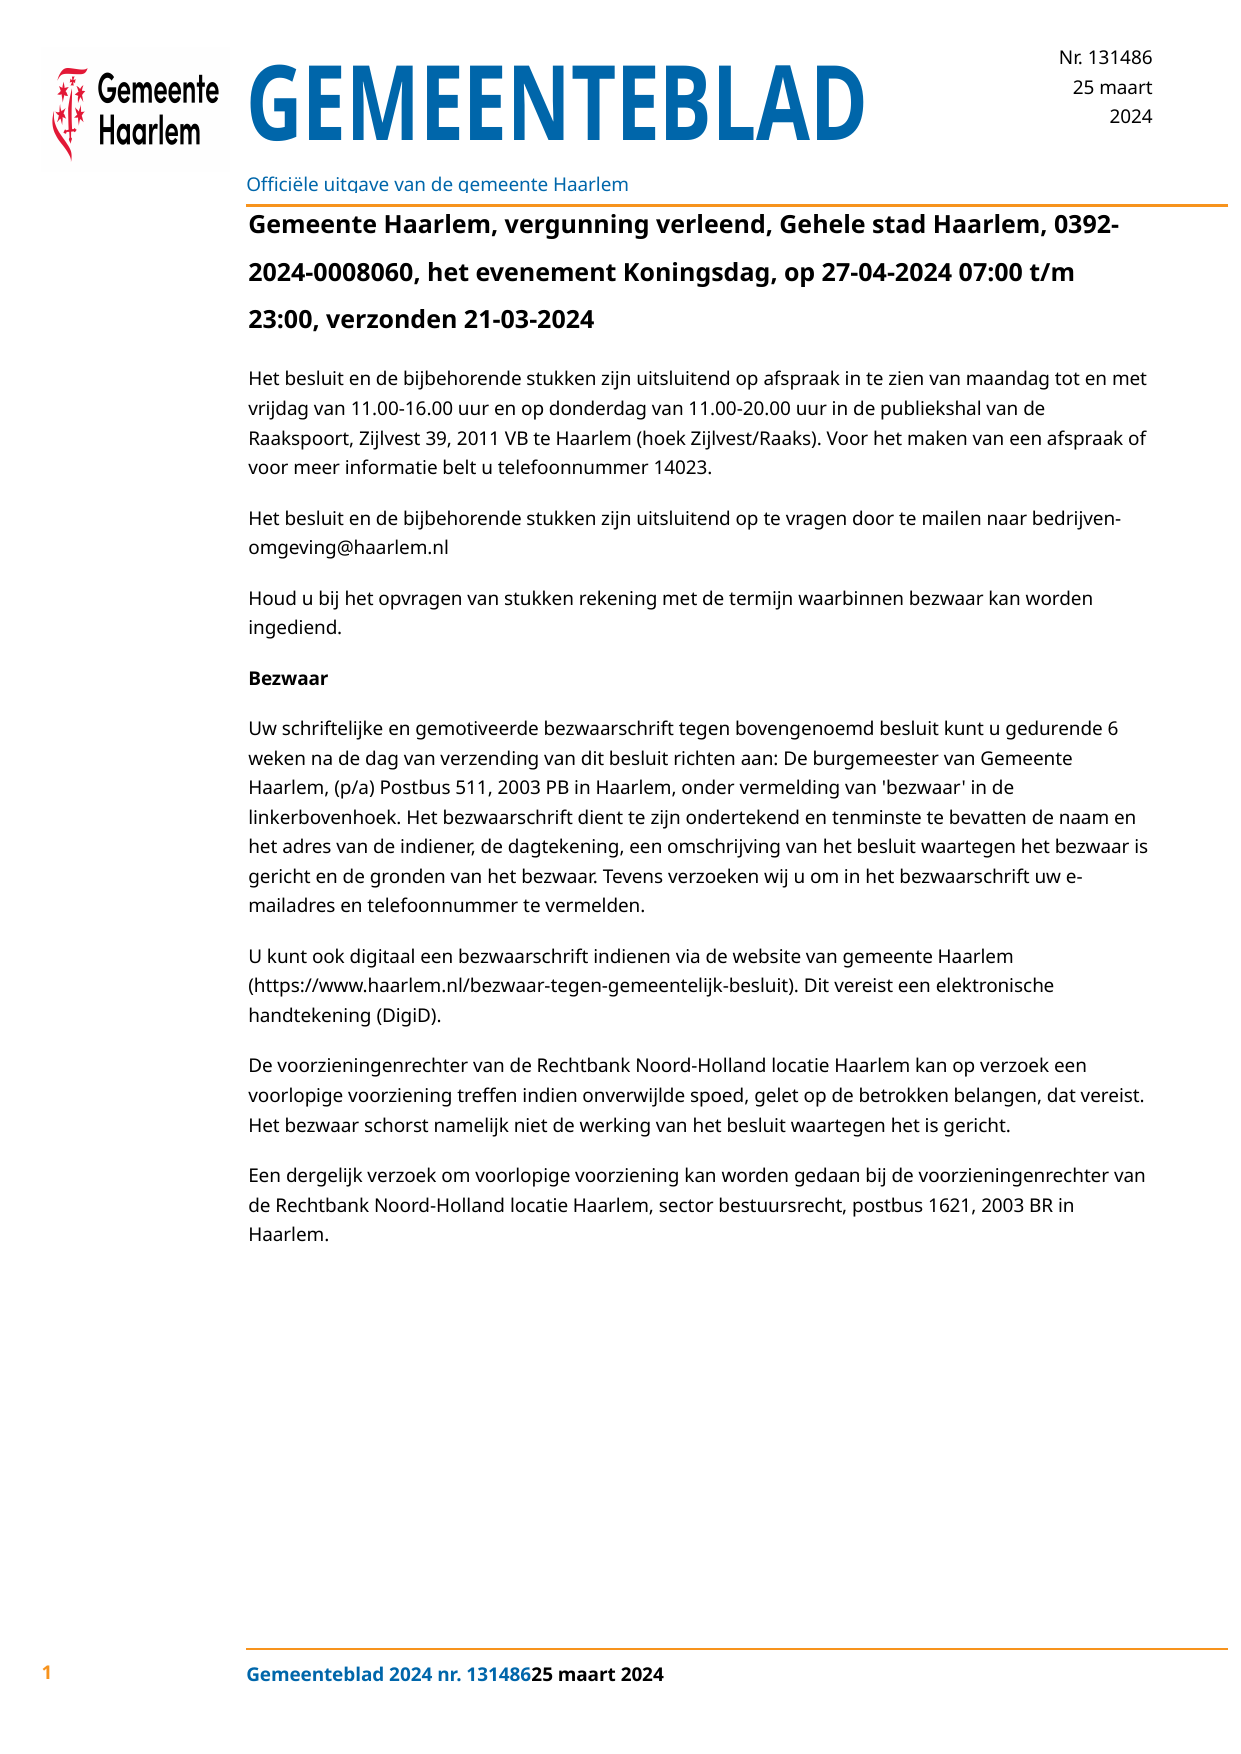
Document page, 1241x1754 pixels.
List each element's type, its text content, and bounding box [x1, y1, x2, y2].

text De voorzieningenrechter van de Rechtbank Noord-Holland locatie Haarlem kan op verzoek een voorlopige voorziening treffen indien onverwijlde spoed, gelet op de betrokken belangen, dat vereist. Het bezwaar schorst namelijk niet de werking van het besluit waartegen het is gericht. [248, 1053, 1152, 1137]
text Het besluit en de bijbehorende stukken zijn uitsluitend op te vragen door te mailen naar bedrijven-omgeving@haarlem.nl [248, 505, 1152, 560]
text Bezwaar [248, 665, 1152, 690]
text Een dergelijk verzoek om voorlopige voorziening kan worden gedaan bij de voorzieningenrechter van de Rechtbank Noord-Holland locatie Haarlem, sector bestuursrecht, postbus 1621, 2003 BR in Haarlem. [248, 1162, 1152, 1247]
text Het besluit en de bijbehorende stukken zijn uitsluitend op afspraak in te zien van maandag tot en met vrijdag van 11.00-16.00 uur en op donderdag van 11.00-20.00 uur in de publiekshal van de Raakspoort, Zijlvest 39, 2011 VB te Haarlem (hoek Zijlvest/Raaks). Voor het maken van een afspraak of voor meer informatie belt u telefoonnummer 14023. [248, 366, 1152, 480]
text U kunt ook digitaal een bezwaarschrift indienen via de website van gemeente Haarlem (https://www.haarlem.nl/bezwaar-tegen-gemeentelijk-besluit). Dit vereist een elektronische handtekening (DigiD). [248, 943, 1152, 1028]
text Houd u bij het opvragen van stukken rekening met de termijn waarbinnen bezwaar kan worden ingediend. [248, 585, 1152, 640]
picture [41, 47, 231, 172]
text Uw schriftelijke en gemotiveerde bezwaarschrift tegen bovengenoemd besluit kunt u gedurende 6 weken na de dag van verzending van dit besluit richten aan: De burgemeester van Gemeente Haarlem, (p/a) Postbus 511, 2003 PB in Haarlem, onder vermelding van 'bezwaar' in de linkerbovenhoek. Het bezwaarschrift dient te zijn ondertekend en tenminste te bevatten de naam en het adres van de indiener, de dagtekening, een omschrijving van het besluit waartegen het bezwaar is gericht en de gronden van het bezwaar. Tevens verzoeken wij u om in het bezwaarschrift uw e-mailadres en telefoonnummer te vermelden. [248, 715, 1152, 918]
text Gemeente Haarlem, vergunning verleend, Gehele stad Haarlem, 0392-2024-0008060, het evenement Koningsdag, op 27-04-2024 07:00 t/m 23:00, verzonden 21-03-2024 [248, 207, 1152, 336]
